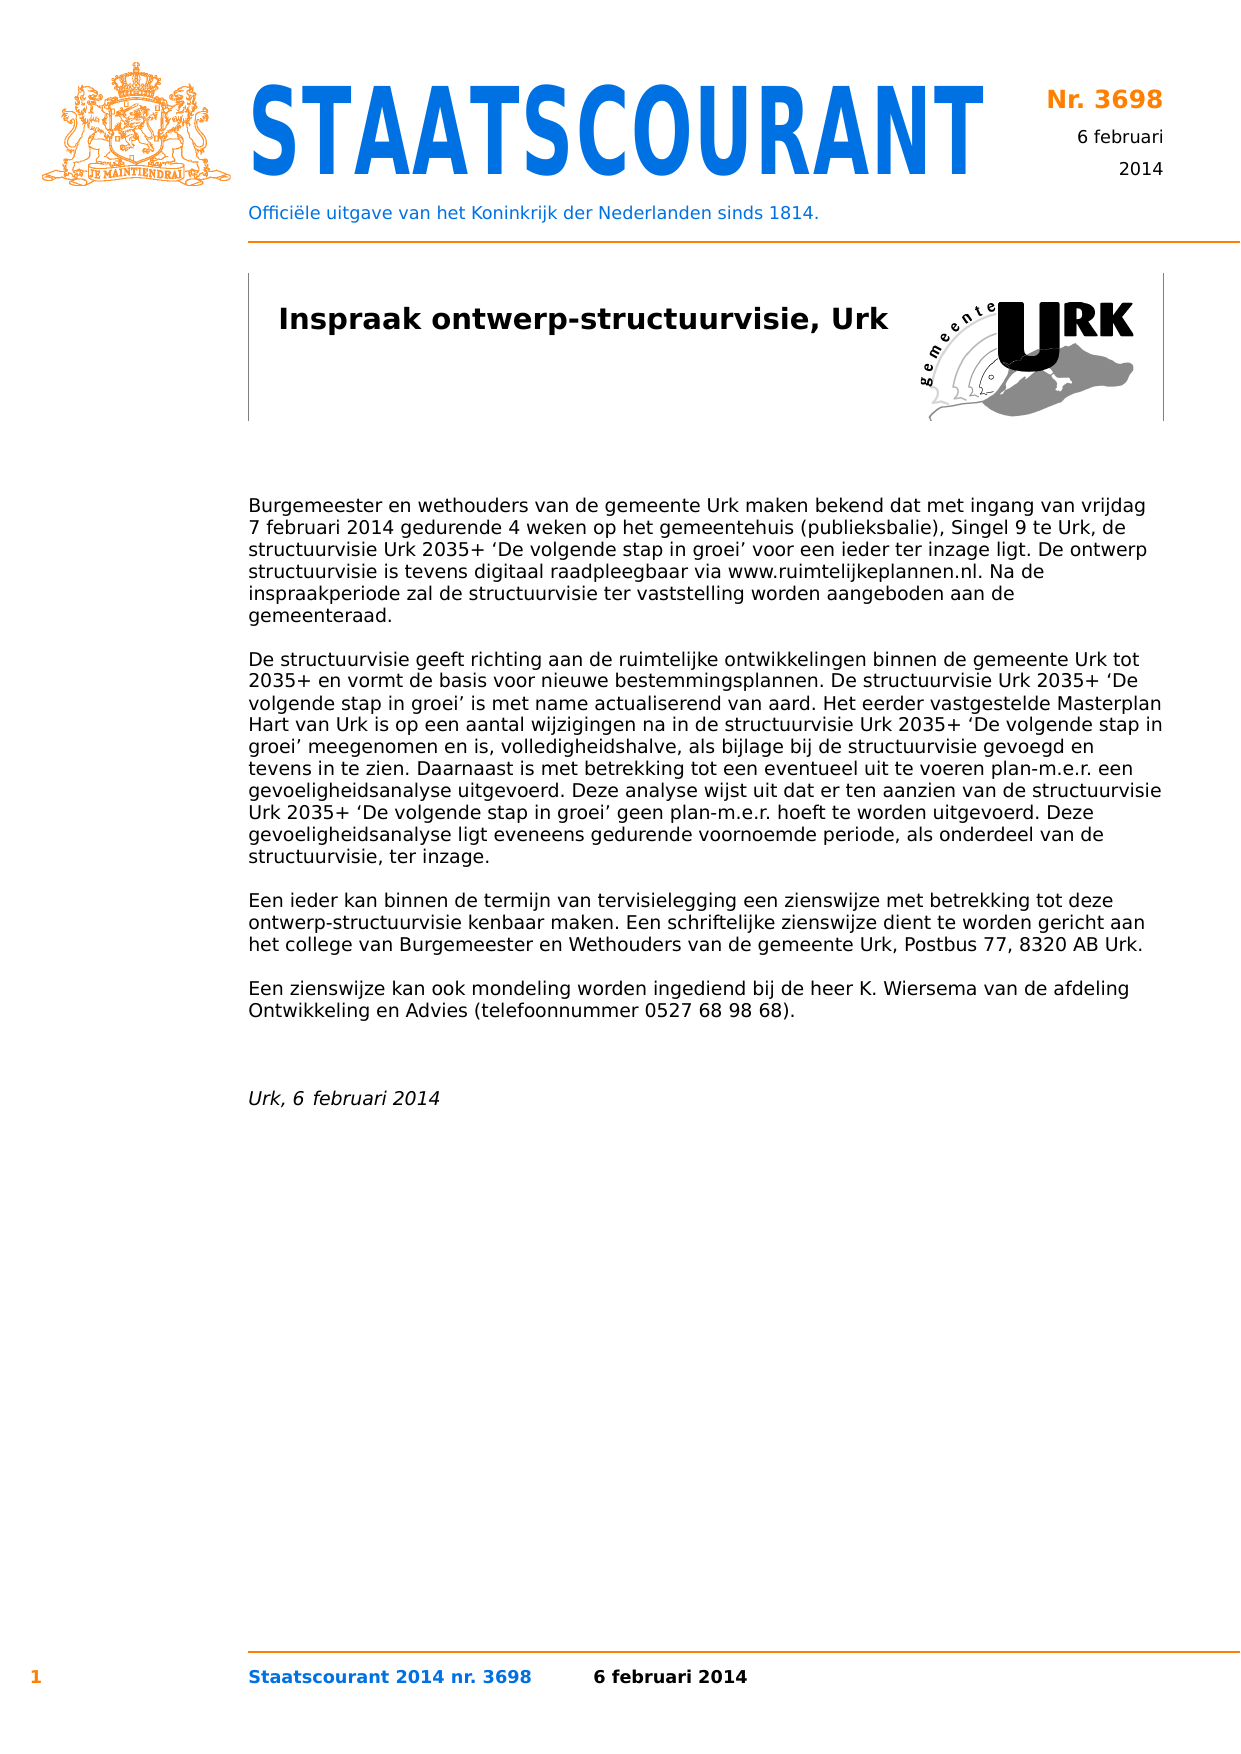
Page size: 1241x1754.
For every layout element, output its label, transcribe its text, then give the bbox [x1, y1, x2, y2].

table_cell 6 februari [998, 121, 1240, 153]
table_cell Officiële uitgave van het Koninkrijk der Nederlanden sinds 1814. [248, 203, 1240, 241]
subtitle Inspraak ontwerp-structuurvisie, Urk [249, 273, 1163, 421]
text De structuurvisie geeft richting aan de ruimtelijke ontwikkelingen binnen de gemeente Urk tot 2035+ en vormt de basis voor nieuwe bestemmingsplannen. De structuurvisie Urk 2035+ ‘De volgende stap in groei’ is met name actualiserend van aard. Het eerder vastgestelde Masterplan Hart van Urk is op een aantal wijzigingen na in de structuurvisie Urk 2035+ ‘De volgende stap in groei’ meegenomen en is, volledigheidshalve, als bijlage bij de structuurvisie gevoegd en tevens in te zien. Daarnaast is met betrekking tot een eventueel uit te voeren plan-m.e.r. een gevoeligheidsanalyse uitgevoerd. Deze analyse wijst uit dat er ten aanzien van de structuurvisie Urk 2035+ ‘De volgende stap in groei’ geen plan-m.e.r. hoeft te worden uitgevoerd. Deze gevoeligheidsanalyse ligt eveneens gedurende voornoemde periode, als onderdeel van de structuurvisie, ter inzage. [248, 648, 1163, 868]
text Een zienswijze kan ook mondeling worden ingediend bij de heer K. Wiersema van de afdeling Ontwikkeling en Advies (telefoonnummer 0527 68 98 68). [248, 978, 1163, 1022]
text Een ieder kan binnen de termijn van tervisielegging een zienswijze met betrekking tot deze ontwerp-structuurvisie kenbaar maken. Een schriftelijke zienswijze dient te worden gericht aan het college van Burgemeester en Wethouders van de gemeente Urk, Postbus 77, 8320 AB Urk. [248, 890, 1163, 956]
text Urk, 6 februari 2014 [248, 1088, 1163, 1109]
text Burgemeester en wethouders van de gemeente Urk maken bekend dat met ingang van vrijdag 7 februari 2014 gedurende 4 weken op het gemeentehuis (publieksbalie), Singel 9 te Urk, de structuurvisie Urk 2035+ ‘De volgende stap in groei’ voor een ieder ter inzage ligt. De ontwerp structuurvisie is tevens digitaal raadpleegbaar via www.ruimtelijkeplannen.nl. Na de inspraakperiode zal de structuurvisie ter vaststelling worden aangeboden aan de gemeenteraad. [248, 495, 1163, 627]
table_header STAATSCOURANT [248, 62, 998, 203]
picture [41, 62, 231, 186]
picture [920, 302, 1134, 421]
table_cell 2014 [998, 153, 1240, 203]
table_header [25, 62, 248, 241]
table_header Nr. 3698 [998, 62, 1240, 121]
